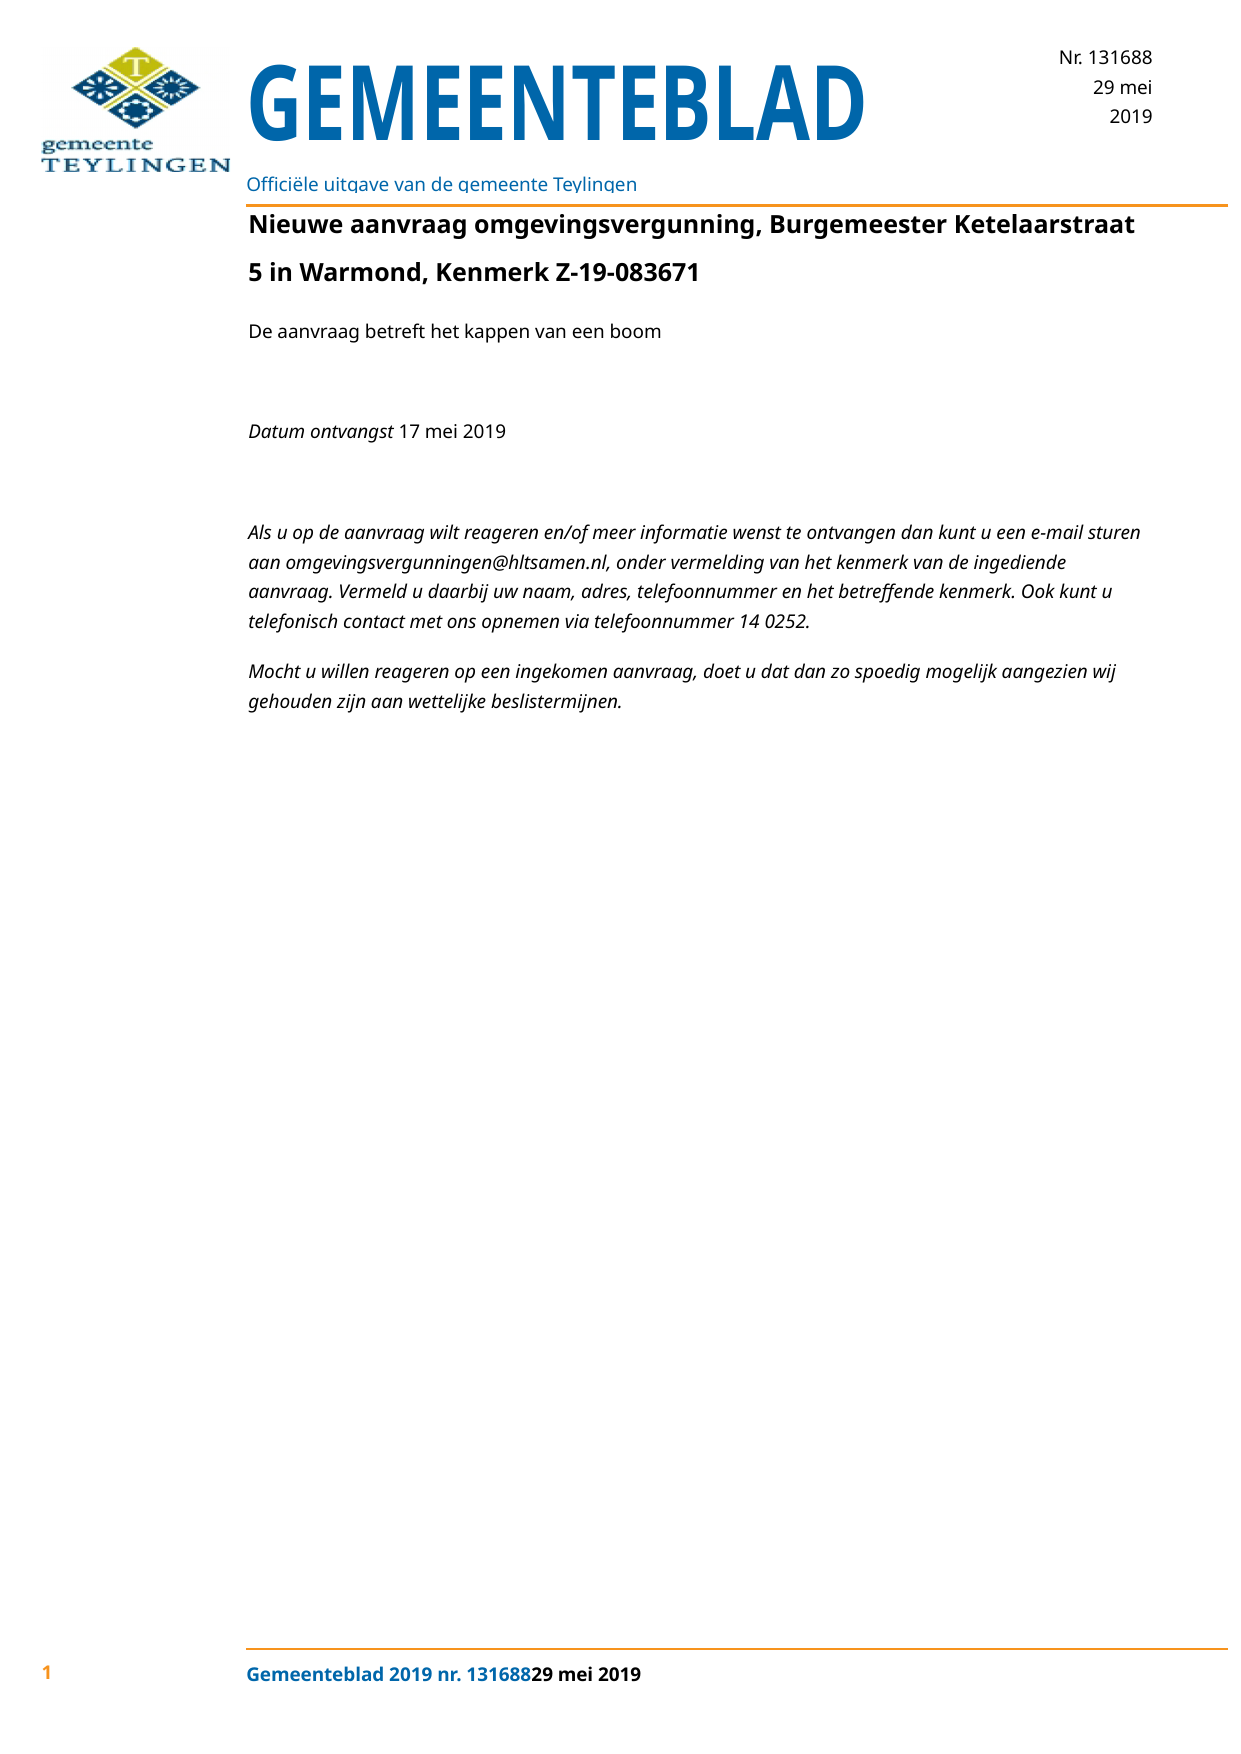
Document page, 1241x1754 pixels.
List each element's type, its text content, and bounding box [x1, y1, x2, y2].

text De aanvraag betreft het kappen van een boom [248, 318, 1152, 344]
text Datum ontvangst 17 mei 2019 [248, 419, 1152, 444]
text Als u op de aanvraag wilt reageren en/of meer informatie wenst te ontvangen dan kunt u een e-mail sturen aan omgevingsvergunningen@hltsamen.nl, onder vermelding van het kenmerk van de ingediende aanvraag. Vermeld u daarbij uw naam, adres, telefoonnummer en het betreffende kenmerk. Ook kunt u telefonisch contact met ons opnemen via telefoonnummer 14 0252. [248, 519, 1152, 634]
text Nieuwe aanvraag omgevingsvergunning, Burgemeester Ketelaarstraat 5 in Warmond, Kenmerk Z-19-083671 [248, 207, 1152, 288]
text Mocht u willen reageren op een ingekomen aanvraag, doet u dat dan zo spoedig mogelijk aangezien wij gehouden zijn aan wettelijke beslistermijnen. [248, 659, 1152, 714]
picture [41, 47, 231, 172]
